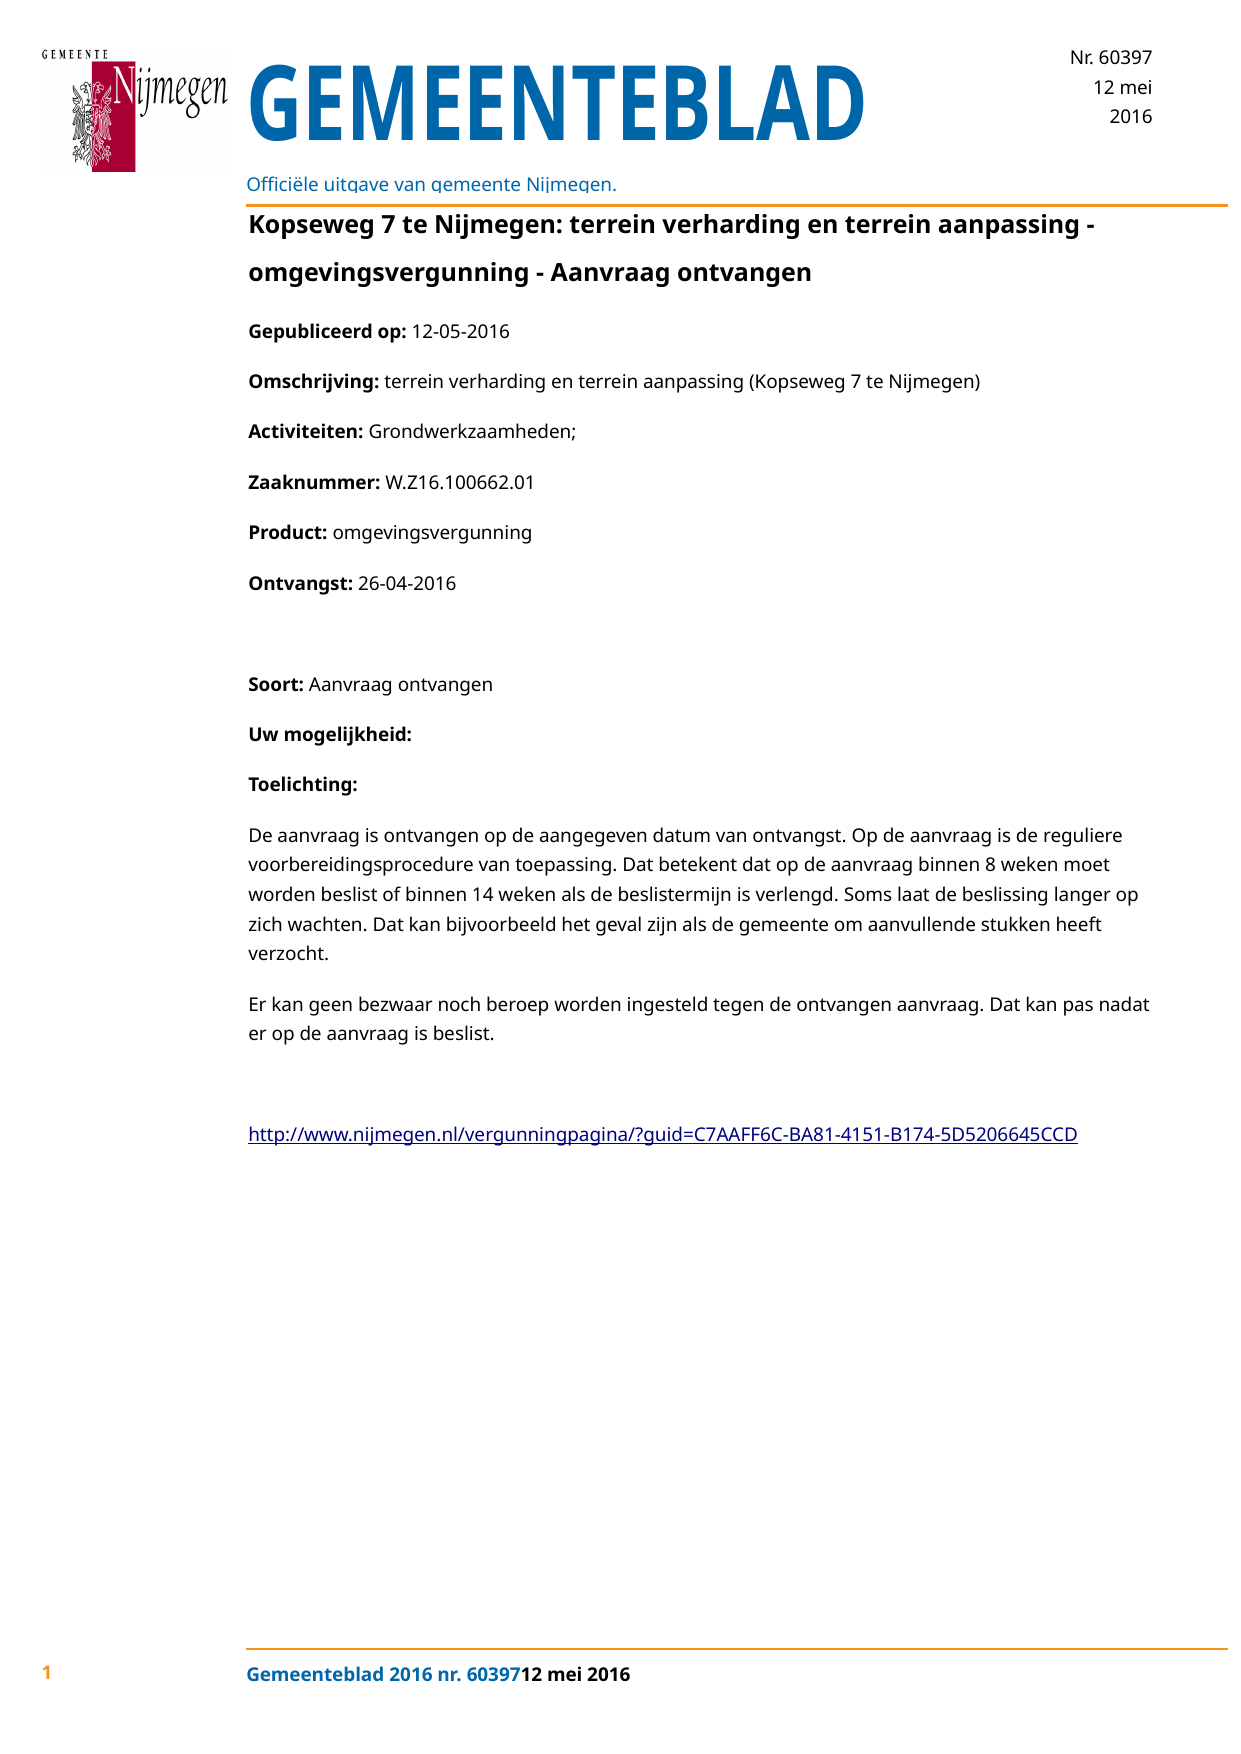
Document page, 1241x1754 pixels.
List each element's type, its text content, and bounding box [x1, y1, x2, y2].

text Product: omgevingsvergunning [248, 519, 1152, 545]
text Kopseweg 7 te Nijmegen: terrein verharding en terrein aanpassing - omgevingsvergunning - Aanvraag ontvangen [248, 207, 1152, 288]
text Activiteiten: Grondwerkzaamheden; [248, 419, 1152, 444]
text Uw mogelijkheid: [248, 721, 1152, 747]
text De aanvraag is ontvangen op de aangegeven datum van ontvangst. Op de aanvraag is de reguliere voorbereidingsprocedure van toepassing. Dat betekent dat op de aanvraag binnen 8 weken moet worden beslist of binnen 14 weken als de beslistermijn is verlengd. Soms laat de beslissing langer op zich wachten. Dat kan bijvoorbeeld het geval zijn als de gemeente om aanvullende stukken heeft verzocht. [248, 822, 1152, 966]
text Ontvangst: 26-04-2016 [248, 570, 1152, 596]
text Er kan geen bezwaar noch beroep worden ingesteld tegen de ontvangen aanvraag. Dat kan pas nadat er op de aanvraag is beslist. [248, 991, 1152, 1046]
text Gepubliceerd op: 12-05-2016 [248, 318, 1152, 344]
text Soort: Aanvraag ontvangen [248, 671, 1152, 697]
text Omschrijving: terrein verharding en terrein aanpassing (Kopseweg 7 te Nijmegen) [248, 368, 1152, 394]
text Toelichting: [248, 772, 1152, 797]
text http://www.nijmegen.nl/vergunningpagina/?guid=C7AAFF6C-BA81-4151-B174-5D5206645CCD [248, 1121, 1152, 1147]
picture [41, 47, 231, 172]
text Zaaknummer: W.Z16.100662.01 [248, 469, 1152, 495]
